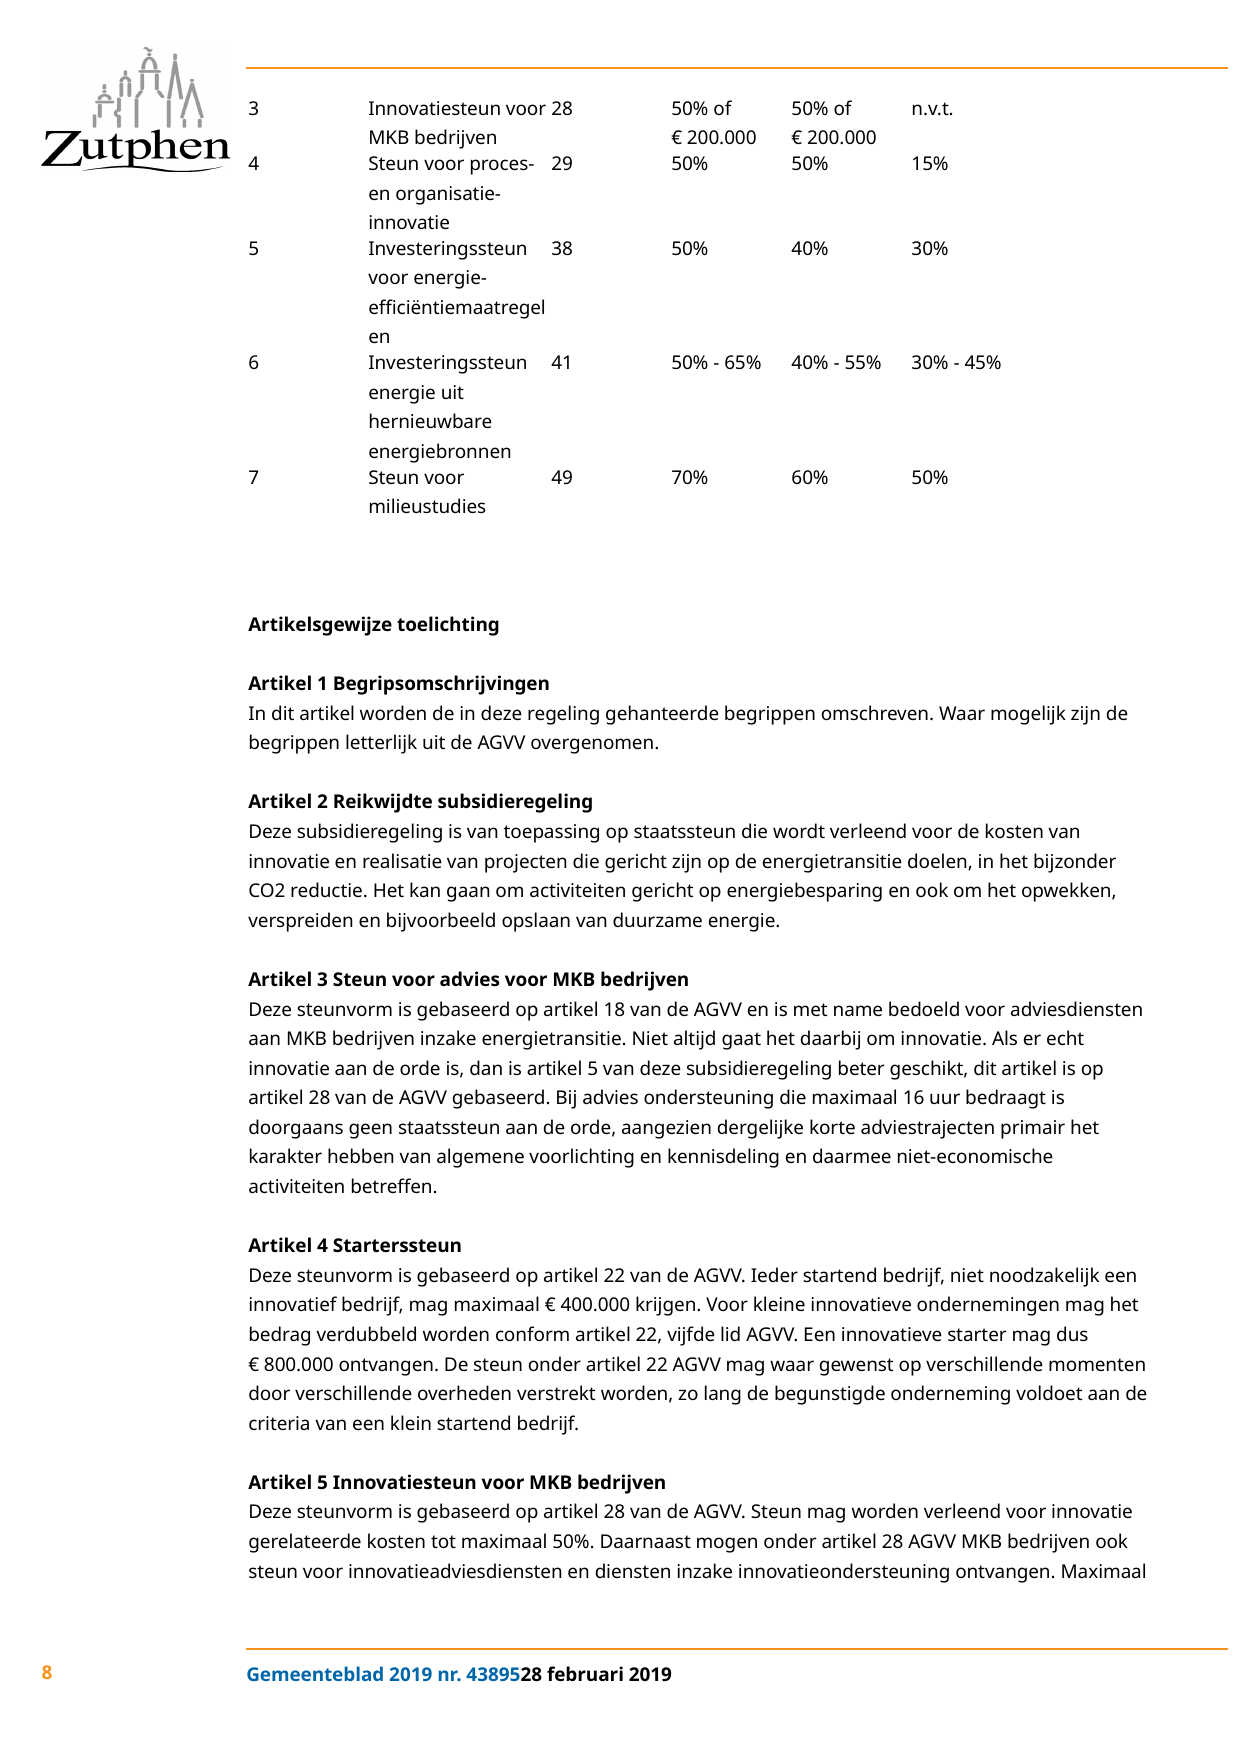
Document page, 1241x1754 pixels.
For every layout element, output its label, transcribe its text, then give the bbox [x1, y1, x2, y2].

table_cell 50% [911, 464, 1031, 549]
table_cell Investeringssteun energie uit hernieuwbare energiebronnen [368, 350, 551, 464]
table_cell Steun voor proces- en organisatie-innovatie [368, 150, 551, 235]
table_cell 49 [551, 464, 671, 549]
table_cell 50% - 65% [671, 350, 791, 464]
text Deze steunvorm is gebaseerd op artikel 22 van de AGVV. Ieder startend bedrijf, niet noodzakelijk een innovatief bedrijf, mag maximaal € 400.000 krijgen. Voor kleine innovatieve ondernemingen mag het bedrag verdubbeld worden conform artikel 22, vijfde lid AGVV. Een innovatieve starter mag dus € 800.000 ontvangen. De steun onder artikel 22 AGVV mag waar gewenst op verschillende momenten door verschillende overheden verstrekt worden, zo lang de begunstigde onderneming voldoet aan de criteria van een klein startend bedrijf. [248, 1262, 1152, 1436]
table_cell 38 [551, 235, 671, 349]
table_cell 30% - 45% [911, 350, 1031, 464]
table_cell 40% [791, 235, 911, 349]
text Deze steunvorm is gebaseerd op artikel 18 van de AGVV en is met name bedoeld voor adviesdiensten aan MKB bedrijven inzake energietransitie. Niet altijd gaat het daarbij om innovatie. Als er echt innovatie aan de orde is, dan is artikel 5 van deze subsidieregeling beter geschikt, dit artikel is op artikel 28 van de AGVV gebaseerd. Bij advies ondersteuning die maximaal 16 uur bedraagt is doorgaans geen staatssteun aan de orde, aangezien dergelijke korte adviestrajecten primair het karakter hebben van algemene voorlichting en kennisdeling en daarmee niet-economische activiteiten betreffen. [248, 996, 1152, 1199]
table_cell 5 [248, 235, 368, 349]
table_cell 40% - 55% [791, 350, 911, 464]
table_cell 29 [551, 150, 671, 235]
text Artikel 5 Innovatiesteun voor MKB bedrijven [248, 1469, 1152, 1495]
text Artikel 4 Starterssteun [248, 1232, 1152, 1258]
table_cell 15% [911, 150, 1031, 235]
table_cell 70% [671, 464, 791, 549]
table_cell 50% [671, 150, 791, 235]
table_cell 50% [791, 150, 911, 235]
table_cell 50% of € 200.000 [791, 95, 911, 150]
table_cell 6 [248, 350, 368, 464]
table_cell 41 [551, 350, 671, 464]
text Deze subsidieregeling is van toepassing op staatssteun die wordt verleend voor de kosten van innovatie en realisatie van projecten die gericht zijn op de energietransitie doelen, in het bijzonder CO2 reductie. Het kan gaan om activiteiten gericht op energiebesparing en ook om het opwekken, verspreiden en bijvoorbeeld opslaan van duurzame energie. [248, 818, 1152, 933]
text Artikel 1 Begripsomschrijvingen [248, 670, 1152, 696]
table_cell 60% [791, 464, 911, 549]
text Artikelsgewijze toelichting [248, 611, 1152, 637]
table_cell Steun voor milieustudies [368, 464, 551, 549]
text Artikel 3 Steun voor advies voor MKB bedrijven [248, 966, 1152, 992]
text Artikel 2 Reikwijdte subsidieregeling [248, 789, 1152, 814]
table_cell 50% [671, 235, 791, 349]
table_cell 28 [551, 95, 671, 150]
picture [41, 47, 231, 172]
table_cell 7 [248, 464, 368, 549]
table_cell 30% [911, 235, 1031, 349]
table_cell Innovatiesteun voor MKB bedrijven [368, 95, 551, 150]
table_cell 4 [248, 150, 368, 235]
text Deze steunvorm is gebaseerd op artikel 28 van de AGVV. Steun mag worden verleend voor innovatie gerelateerde kosten tot maximaal 50%. Daarnaast mogen onder artikel 28 AGVV MKB bedrijven ook steun voor innovatieadviesdiensten en diensten inzake innovatieondersteuning ontvangen. Maximaal [248, 1499, 1152, 1584]
table_cell 50% of € 200.000 [671, 95, 791, 150]
table_cell 3 [248, 95, 368, 150]
text In dit artikel worden de in deze regeling gehanteerde begrippen omschreven. Waar mogelijk zijn de begrippen letterlijk uit de AGVV overgenomen. [248, 700, 1152, 755]
table_cell n.v.t. [911, 95, 1031, 150]
table_cell Investeringssteun voor energie-efficiëntiemaatregelen [368, 235, 551, 349]
